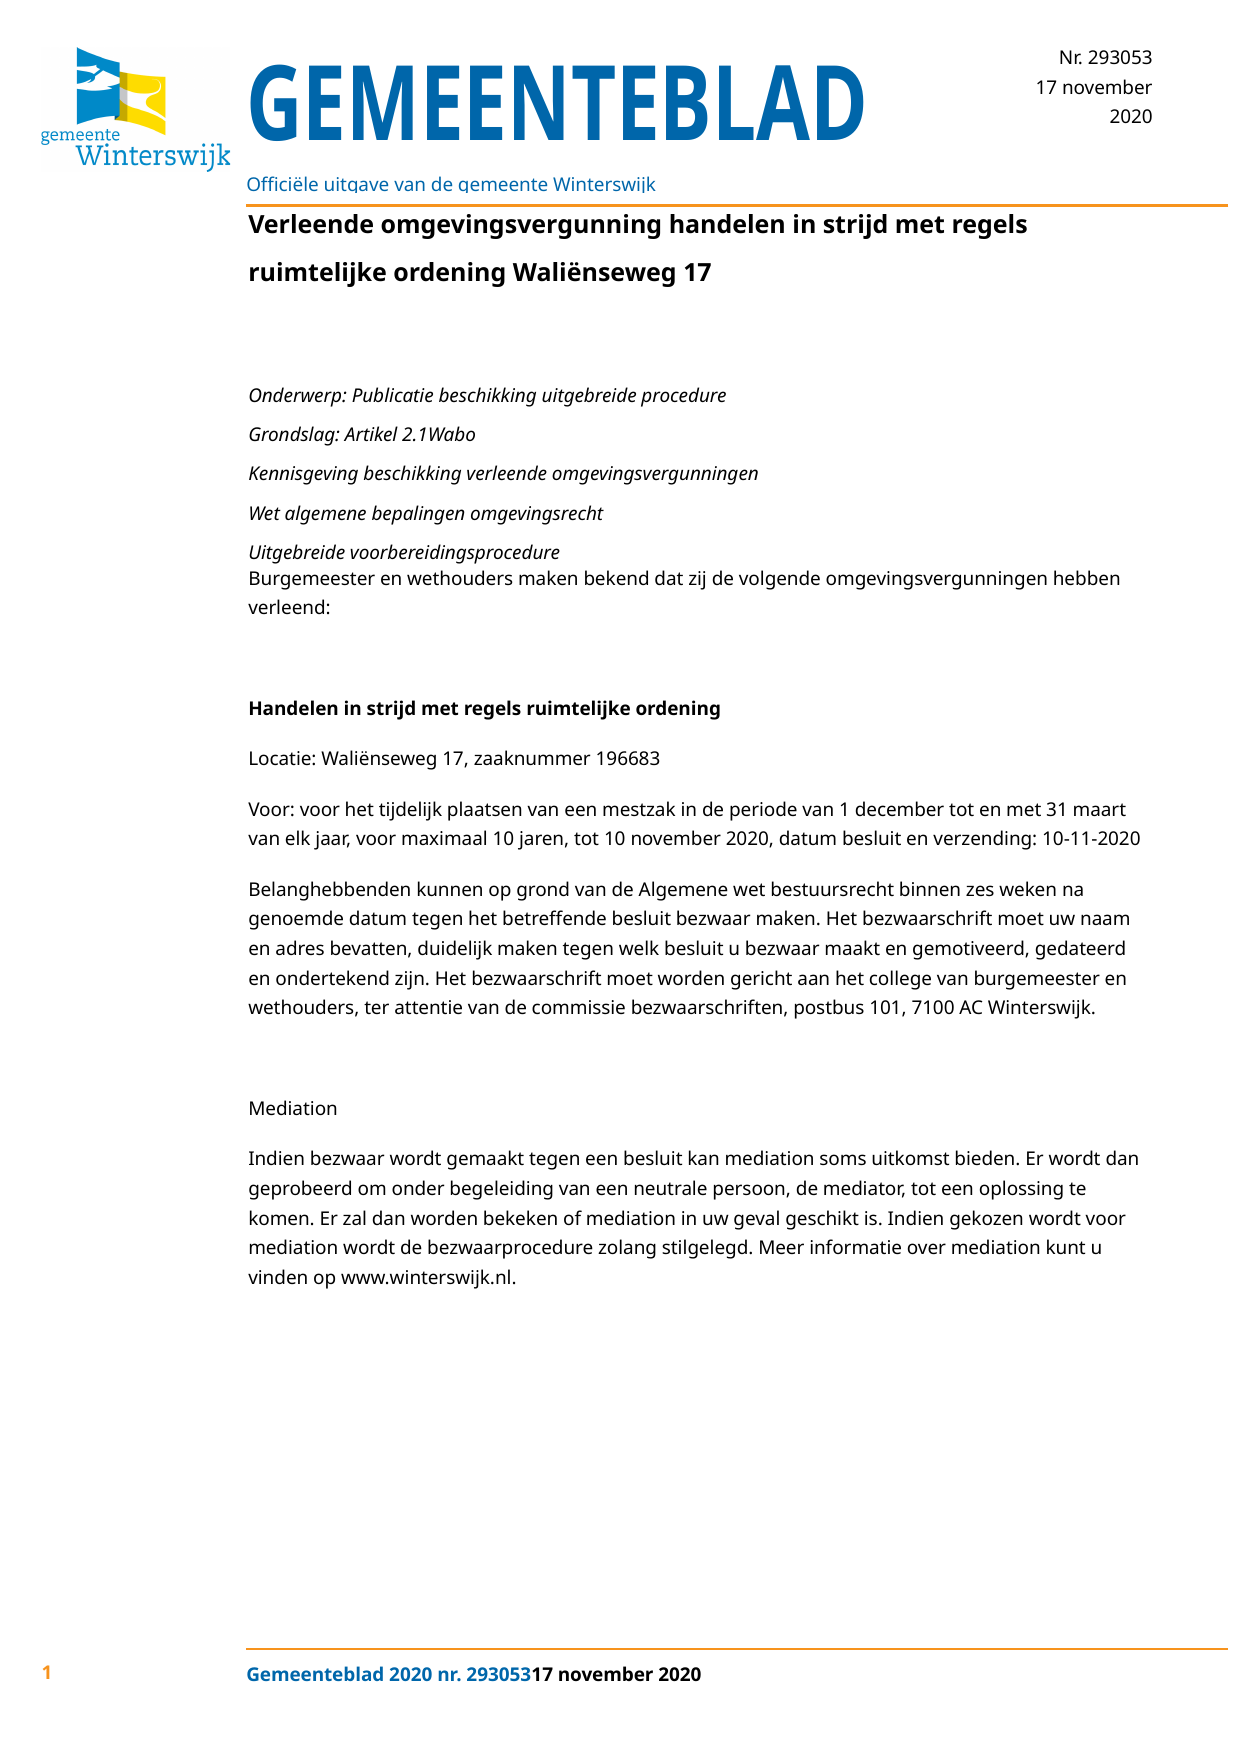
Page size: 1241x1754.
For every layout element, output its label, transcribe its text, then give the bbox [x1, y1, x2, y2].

text Mediation [248, 1095, 1152, 1121]
text Burgemeester en wethouders maken bekend dat zij de volgende omgevingsvergunningen hebben verleend: [248, 565, 1152, 620]
text Belanghebbenden kunnen op grond van de Algemene wet bestuursrecht binnen zes weken na genoemde datum tegen het betreffende besluit bezwaar maken. Het bezwaarschrift moet uw naam en adres bevatten, duidelijk maken tegen welk besluit u bezwaar maakt en gemotiveerd, gedateerd en ondertekend zijn. Het bezwaarschrift moet worden gericht aan het college van burgemeester en wethouders, ter attentie van de commissie bezwaarschriften, postbus 101, 7100 AC Winterswijk. [248, 876, 1152, 1020]
text Wet algemene bepalingen omgevingsrecht [248, 500, 1152, 525]
text Locatie: Waliënseweg 17, zaaknummer 196683 [248, 746, 1152, 771]
text Kennisgeving beschikking verleende omgevingsvergunningen [248, 460, 1152, 486]
picture [225, 153, 231, 162]
text Verleende omgevingsvergunning handelen in strijd met regels ruimtelijke ordening Waliënseweg 17 [248, 207, 1152, 288]
text Handelen in strijd met regels ruimtelijke ordening [248, 695, 1152, 721]
text Voor: voor het tijdelijk plaatsen van een mestzak in de periode van 1 december tot en met 31 maart van elk jaar, voor maximaal 10 jaren, tot 10 november 2020, datum besluit en verzending: 10-11-2020 [248, 796, 1152, 851]
text Uitgebreide voorbereidingsprocedure [248, 539, 1152, 565]
text Onderwerp: Publicatie beschikking uitgebreide procedure [248, 382, 1152, 408]
text Indien bezwaar wordt gemaakt tegen een besluit kan mediation soms uitkomst bieden. Er wordt dan geprobeerd om onder begeleiding van een neutrale persoon, de mediator, tot een oplossing te komen. Er zal dan worden bekeken of mediation in uw geval geschikt is. Indien gekozen wordt voor mediation wordt de bezwaarprocedure zolang stilgelegd. Meer informatie over mediation kunt u vinden op www.winterswijk.nl. [248, 1146, 1152, 1289]
picture [41, 47, 231, 172]
text Grondslag: Artikel 2.1Wabo [248, 421, 1152, 447]
